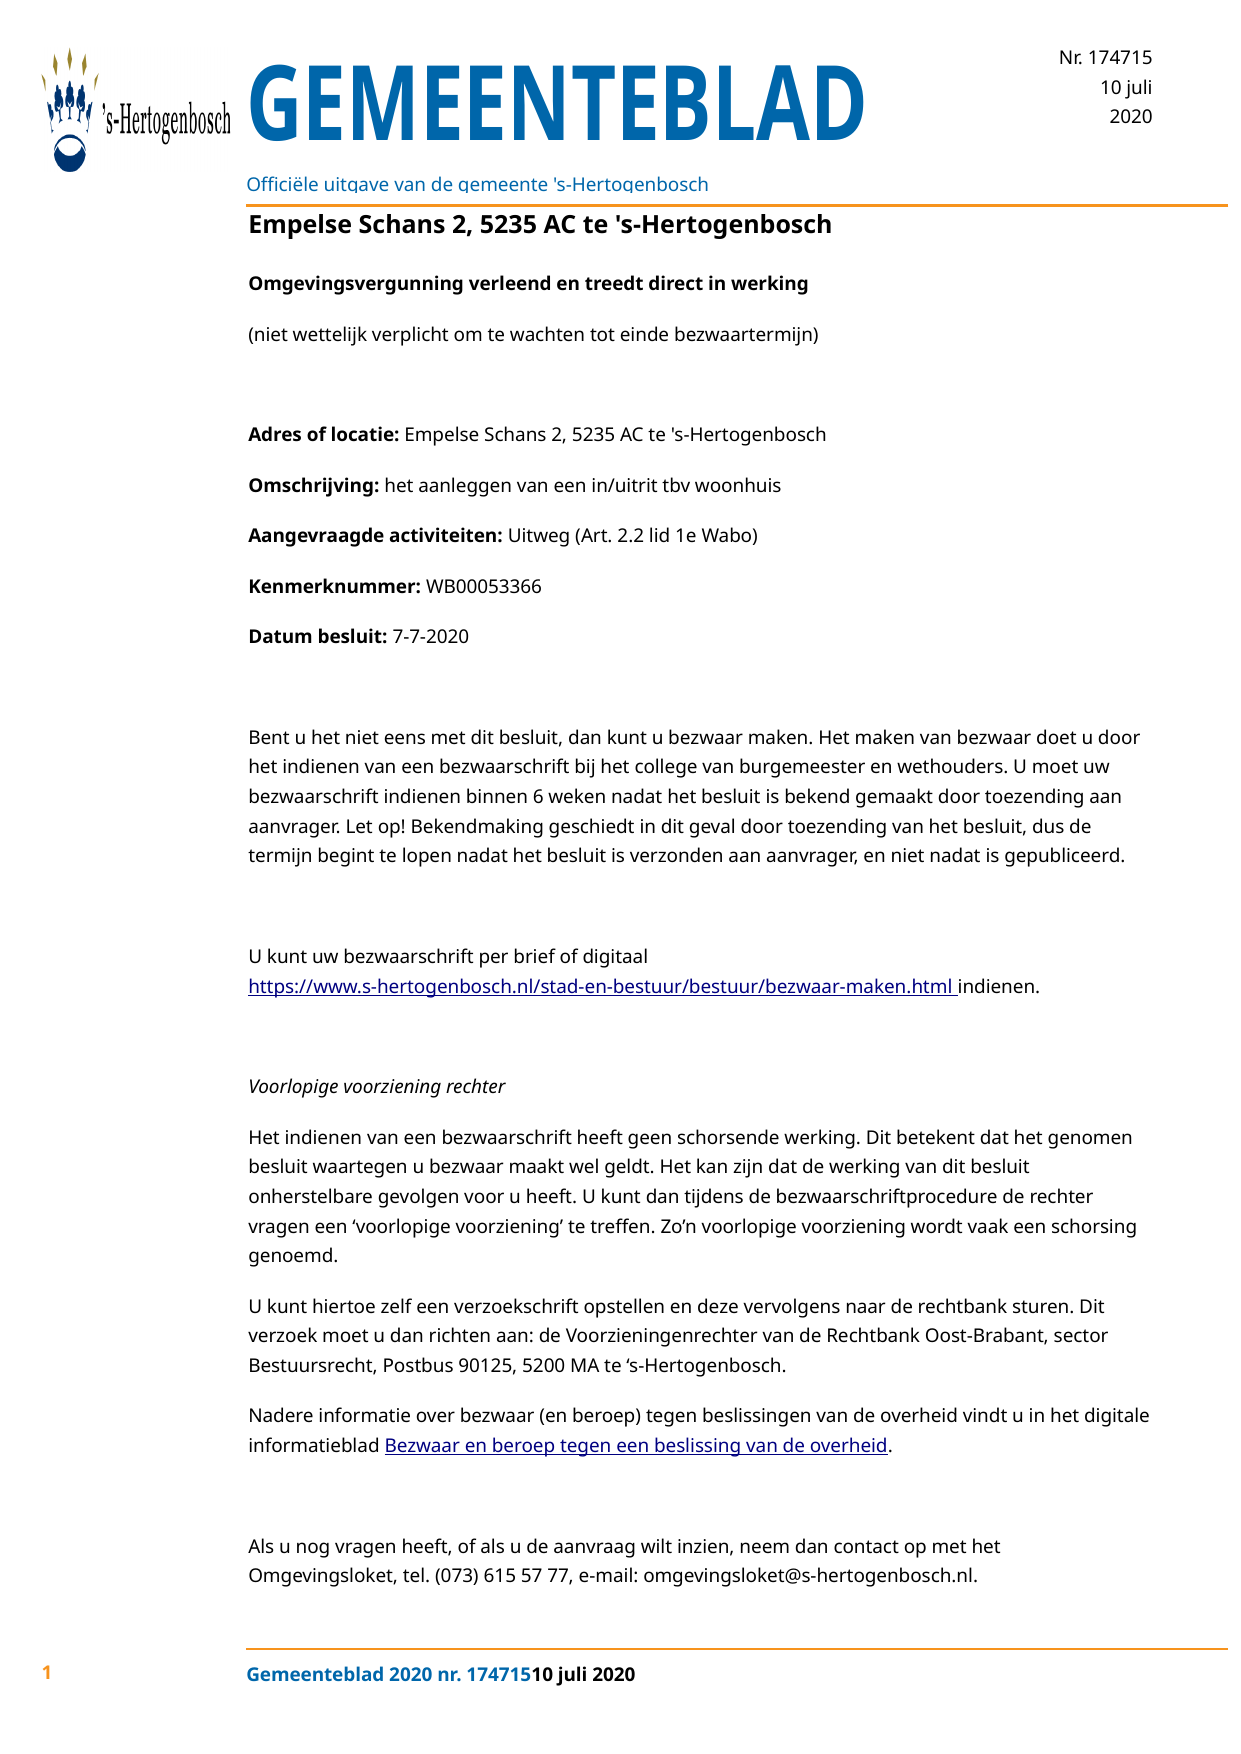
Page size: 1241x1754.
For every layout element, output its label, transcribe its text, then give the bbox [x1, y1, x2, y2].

text Empelse Schans 2, 5235 AC te 's-Hertogenbosch [248, 207, 1152, 241]
text Als u nog vragen heeft, of als u de aanvraag wilt inzien, neem dan contact op met het Omgevingsloket, tel. (073) 615 57 77, e-mail: omgevingsloket@s-hertogenbosch.nl. [248, 1533, 1152, 1588]
picture [41, 47, 231, 172]
text Omschrijving: het aanleggen van een in/uitrit tbv woonhuis [248, 472, 1152, 498]
text Kenmerknummer: WB00053366 [248, 573, 1152, 598]
text Omgevingsvergunning verleend en treedt direct in werking [248, 270, 1152, 296]
text Datum besluit: 7-7-2020 [248, 623, 1152, 649]
text Het indienen van een bezwaarschrift heeft geen schorsende werking. Dit betekent dat het genomen besluit waartegen u bezwaar maakt wel geldt. Het kan zijn dat de werking van dit besluit onherstelbare gevolgen voor u heeft. U kunt dan tijdens de bezwaarschriftprocedure de rechter vragen een ‘voorlopige voorziening’ te treffen. Zo’n voorlopige voorziening wordt vaak een schorsing genoemd. [248, 1124, 1152, 1268]
text U kunt uw bezwaarschrift per brief of digitaal https://www.s-hertogenbosch.nl/stad-en-bestuur/bestuur/bezwaar-maken.html indienen. [248, 943, 1152, 998]
text U kunt hiertoe zelf een verzoekschrift opstellen en deze vervolgens naar de rechtbank sturen. Dit verzoek moet u dan richten aan: de Voorzieningenrechter van de Rechtbank Oost-Brabant, sector Bestuursrecht, Postbus 90125, 5200 MA te ‘s-Hertogenbosch. [248, 1293, 1152, 1378]
text Voorlopige voorziening rechter [248, 1074, 1152, 1099]
text Nadere informatie over bezwaar (en beroep) tegen beslissingen van de overheid vindt u in het digitale informatieblad Bezwaar en beroep tegen een beslissing van de overheid. [248, 1402, 1152, 1458]
text Adres of locatie: Empelse Schans 2, 5235 AC te 's-Hertogenbosch [248, 422, 1152, 447]
text Aangevraagde activiteiten: Uitweg (Art. 2.2 lid 1e Wabo) [248, 522, 1152, 548]
text (niet wettelijk verplicht om te wachten tot einde bezwaartermijn) [248, 321, 1152, 346]
text Bent u het niet eens met dit besluit, dan kunt u bezwaar maken. Het maken van bezwaar doet u door het indienen van een bezwaarschrift bij het college van burgemeester en wethouders. U moet uw bezwaarschrift indienen binnen 6 weken nadat het besluit is bekend gemaakt door toezending aan aanvrager. Let op! Bekendmaking geschiedt in dit geval door toezending van het besluit, dus de termijn begint te lopen nadat het besluit is verzonden aan aanvrager, en niet nadat is gepubliceerd. [248, 724, 1152, 868]
